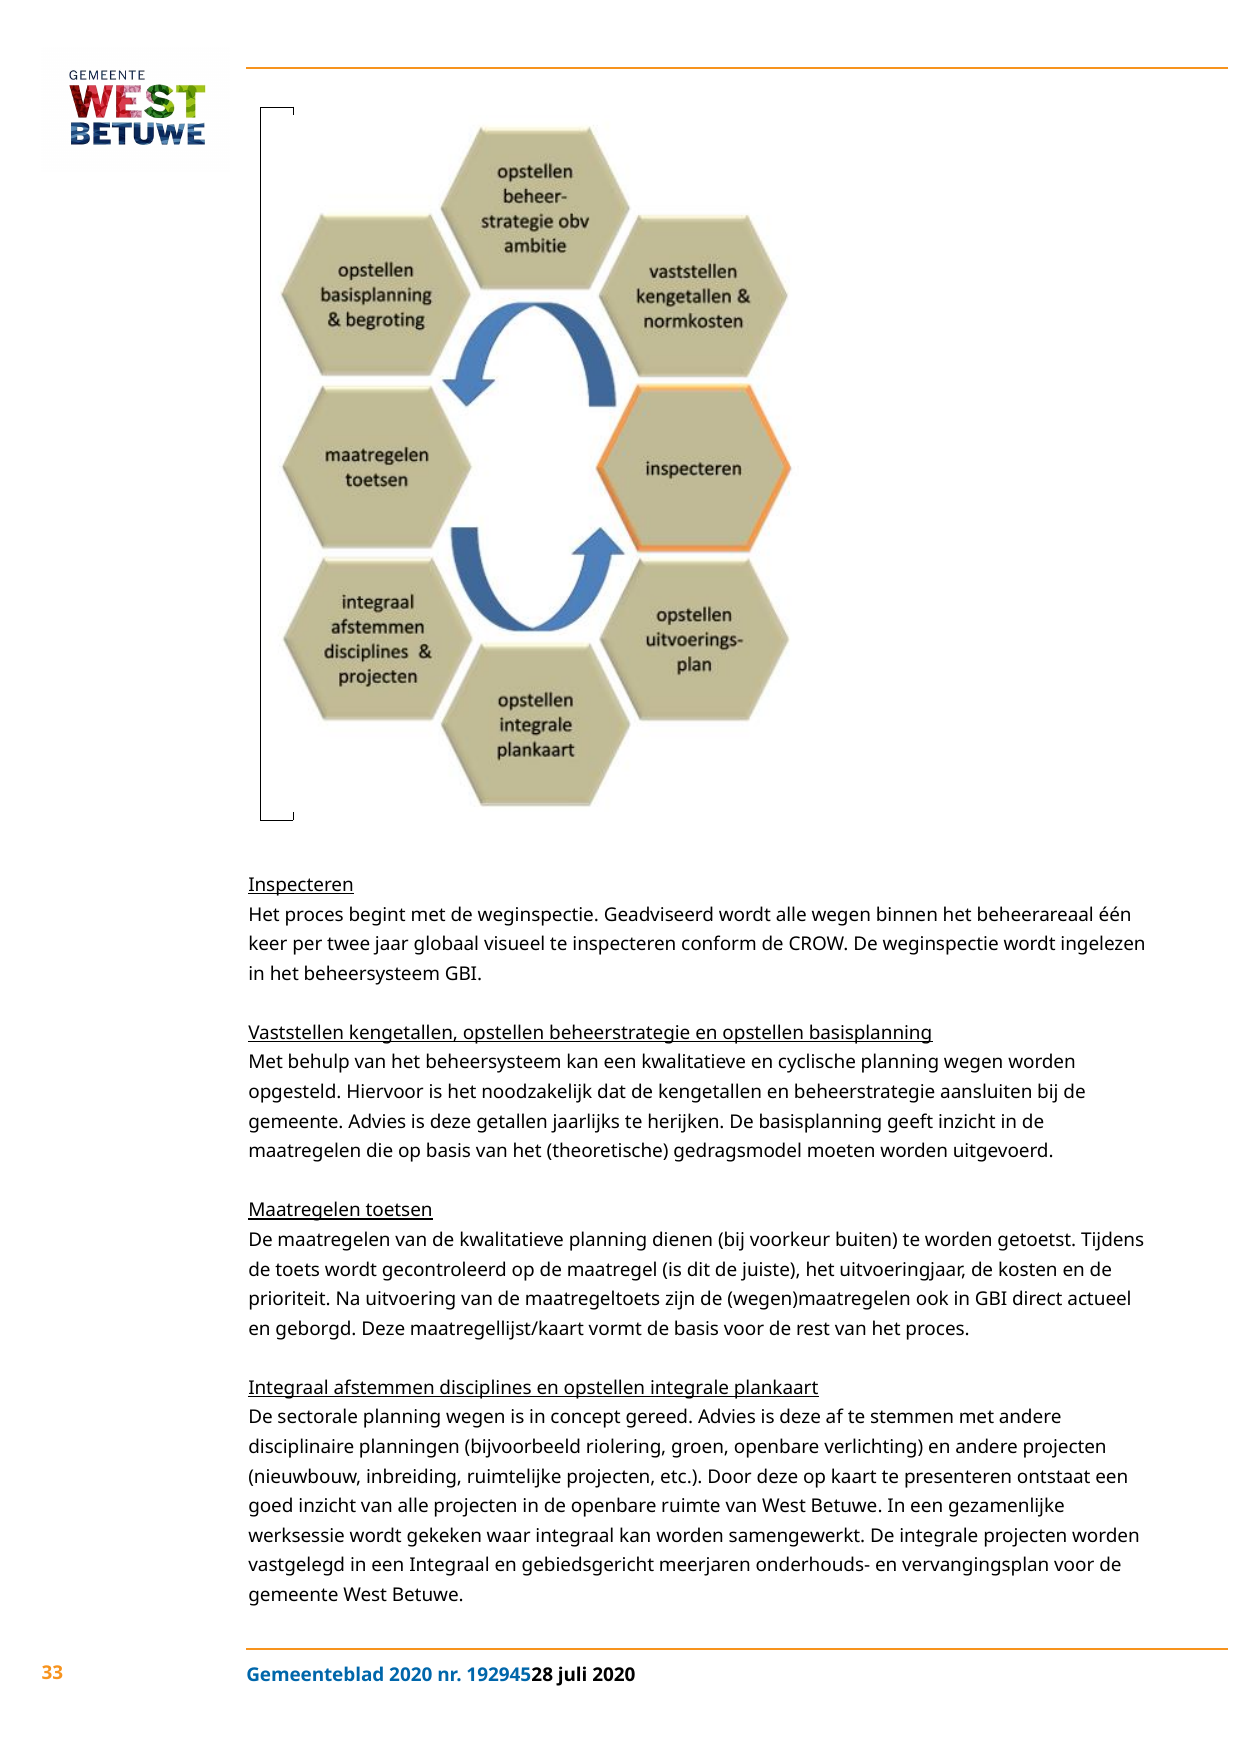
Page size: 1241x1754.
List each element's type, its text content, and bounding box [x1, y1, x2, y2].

text De sectorale planning wegen is in concept gereed. Advies is deze af te stemmen met andere disciplinaire planningen (bijvoorbeeld riolering, groen, openbare verlichting) en andere projecten (nieuwbouw, inbreiding, ruimtelijke projecten, etc.). Door deze op kaart te presenteren ontstaat een goed inzicht van alle projecten in de openbare ruimte van West Betuwe. In een gezamenlijke werksessie wordt gekeken waar integraal kan worden samengewerkt. De integrale projecten worden vastgelegd in een Integraal en gebiedsgericht meerjaren onderhouds- en vervangingsplan voor de gemeente West Betuwe. [248, 1404, 1152, 1607]
text Vaststellen kengetallen, opstellen beheerstrategie en opstellen basisplanning [248, 1019, 1152, 1045]
text Met behulp van het beheersysteem kan een kwalitatieve en cyclische planning wegen worden opgesteld. Hiervoor is het noodzakelijk dat de kengetallen en beheerstrategie aansluiten bij de gemeente. Advies is deze getallen jaarlijks te herijken. De basisplanning geeft inzicht in de maatregelen die op basis van het (theoretische) gedragsmodel moeten worden uitgevoerd. [248, 1049, 1152, 1163]
text Integraal afstemmen disciplines en opstellen integrale plankaart [248, 1374, 1152, 1400]
text Het proces begint met de weginspectie. Geadviseerd wordt alle wegen binnen het beheerareaal één keer per twee jaar globaal visueel te inspecteren conform de CROW. De weginspectie wordt ingelezen in het beheersysteem GBI. [248, 901, 1152, 986]
text Inspecteren [248, 871, 1152, 897]
picture [268, 115, 800, 812]
picture [41, 47, 231, 172]
text De maatregelen van de kwalitatieve planning dienen (bij voorkeur buiten) te worden getoetst. Tijdens de toets wordt gecontroleerd op de maatregel (is dit de juiste), het uitvoeringjaar, de kosten en de prioriteit. Na uitvoering van de maatregeltoets zijn de (wegen)maatregelen ook in GBI direct actueel en geborgd. Deze maatregellijst/kaart vormt de basis voor de rest van het proces. [248, 1226, 1152, 1341]
text Maatregelen toetsen [248, 1197, 1152, 1222]
